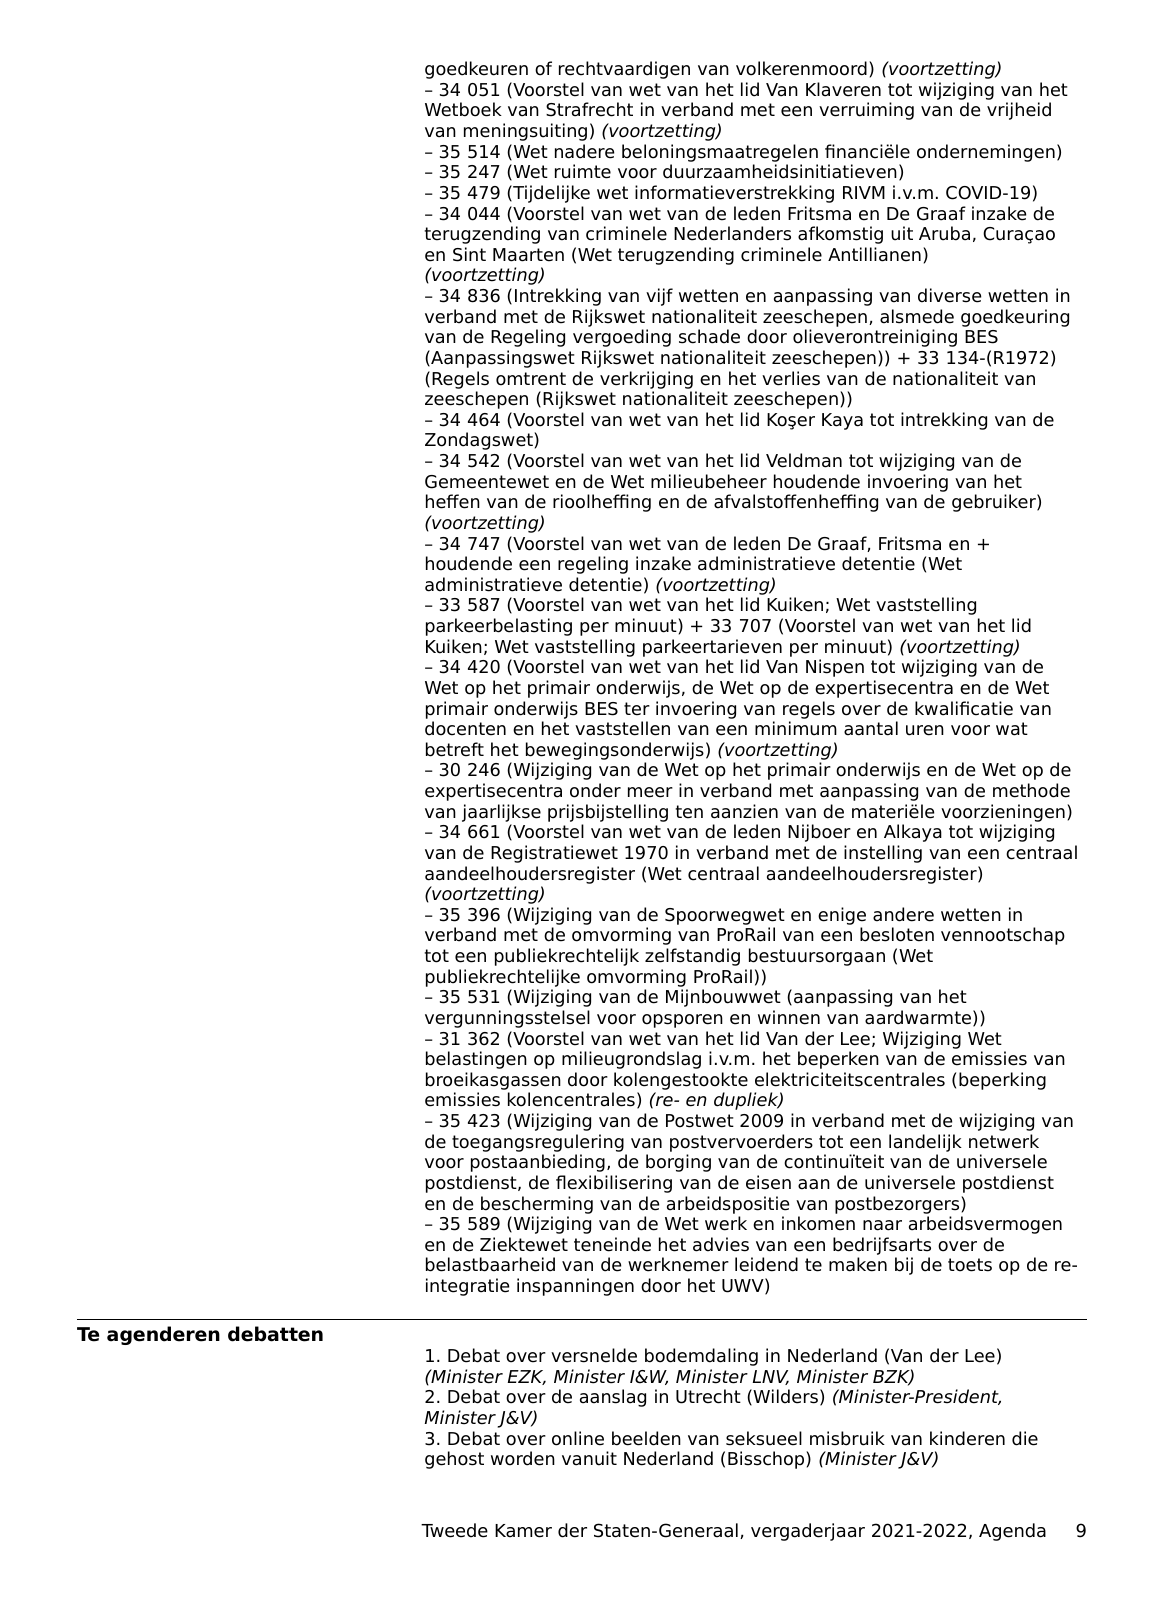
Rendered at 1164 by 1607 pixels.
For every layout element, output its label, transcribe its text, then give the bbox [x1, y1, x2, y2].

table_cell 3. Debat over online beelden van seksueel misbruik van kinderen die gehost worden vanuit Nederland (Bisschop) (Minister J&V) [418, 1429, 1087, 1470]
table_cell – 31 362 (Voorstel van wet van het lid Van der Lee; Wijziging Wet belastingen op milieugrondslag i.v.m. het beperken van de emissies van broeikasgassen door kolengestookte elektriciteitscentrales (beperking emissies kolencentrales) (re- en dupliek) [418, 1029, 1087, 1111]
table_header Te agenderen debatten [77, 1320, 401, 1346]
table_cell [77, 204, 401, 265]
table_cell [401, 905, 418, 987]
table_cell 2. Debat over de aanslag in Utrecht (Wilders) (Minister-President, Minister J&V) [418, 1388, 1087, 1429]
table_cell – 34 044 (Voorstel van wet van de leden Fritsma en De Graaf inzake de terugzending van criminele Nederlanders afkomstig uit Aruba, Curaçao en Sint Maarten (Wet terugzending criminele Antillianen) [418, 204, 1087, 265]
table_cell [77, 1214, 401, 1297]
table_cell [401, 1388, 418, 1429]
table_cell [77, 1429, 401, 1470]
table_cell [77, 534, 401, 595]
table_cell – 34 420 (Voorstel van wet van het lid Van Nispen tot wijziging van de Wet op het primair onderwijs, de Wet op de expertisecentra en de Wet primair onderwijs BES ter invoering van regels over de kwalificatie van docenten en het vaststellen van een minimum aantal uren voor wat betreft het bewegingsonderwijs) (voortzetting) [418, 657, 1087, 760]
table_cell [77, 595, 401, 657]
table_cell – 35 396 (Wijziging van de Spoorwegwet en enige andere wetten in verband met de omvorming van ProRail van een besloten vennootschap tot een publiekrechtelijk zelfstandig bestuursorgaan (Wet publiekrechtelijke omvorming ProRail)) [418, 905, 1087, 987]
table_cell – 34 836 (Intrekking van vijf wetten en aanpassing van diverse wetten in verband met de Rijkswet nationaliteit zeeschepen, alsmede goedkeuring van de Regeling vergoeding schade door olieverontreiniging BES (Aanpassingswet Rijkswet nationaliteit zeeschepen)) + 33 134-(R1972) (Regels omtrent de verkrijging en het verlies van de nationaliteit van zeeschepen (Rijkswet nationaliteit zeeschepen)) [418, 286, 1087, 410]
table_cell 1. Debat over versnelde bodemdaling in Nederland (Van der Lee) (Minister EZK, Minister I&W, Minister LNV, Minister BZK) [418, 1346, 1087, 1387]
table_cell [401, 657, 418, 760]
table_cell [401, 1029, 418, 1111]
table_cell – 34 542 (Voorstel van wet van het lid Veldman tot wijziging van de Gemeentewet en de Wet milieubeheer houdende invoering van het heffen van de rioolheffing en de afvalstoffenheffing van de gebruiker) (voortzetting) [418, 451, 1087, 533]
table_cell – 35 247 (Wet ruimte voor duurzaamheidsinitiatieven) [418, 162, 1087, 183]
table_cell – 35 514 (Wet nadere beloningsmaatregelen financiële ondernemingen) [418, 142, 1087, 162]
table_cell – 35 531 (Wijziging van de Mijnbouwwet (aanpassing van het vergunningsstelsel voor opsporen en winnen van aardwarmte)) [418, 987, 1087, 1028]
table_cell [77, 987, 401, 1028]
table_cell goedkeuren of rechtvaardigen van volkerenmoord) (voortzetting) [418, 59, 1087, 80]
table_cell [401, 1214, 418, 1297]
table_cell [401, 1346, 418, 1387]
table_cell [401, 286, 418, 410]
table_cell [401, 760, 418, 822]
table_cell [401, 80, 418, 142]
table_cell [77, 142, 401, 162]
table_cell [77, 451, 401, 533]
table_cell [77, 1388, 401, 1429]
table_header [401, 1320, 418, 1346]
table_cell [401, 183, 418, 203]
table_cell [401, 595, 418, 657]
table_cell [77, 80, 401, 142]
table_cell [77, 822, 401, 905]
table_cell [77, 265, 401, 286]
table_cell [401, 1429, 418, 1470]
table_cell [401, 142, 418, 162]
table_cell [77, 410, 401, 451]
table_cell [401, 987, 418, 1028]
table_cell [401, 162, 418, 183]
table_cell [401, 265, 418, 286]
table_cell [401, 59, 418, 80]
table_cell [77, 183, 401, 203]
table_cell – 35 423 (Wijziging van de Postwet 2009 in verband met de wijziging van de toegangsregulering van postvervoerders tot een landelijk netwerk voor postaanbieding, de borging van de continuïteit van de universele postdienst, de flexibilisering van de eisen aan de universele postdienst en de bescherming van de arbeidspositie van postbezorgers) [418, 1111, 1087, 1214]
table_cell [77, 1111, 401, 1214]
table_cell [401, 204, 418, 265]
table_cell – 34 464 (Voorstel van wet van het lid Koşer Kaya tot intrekking van de Zondagswet) [418, 410, 1087, 451]
table_cell – 35 479 (Tijdelijke wet informatieverstrekking RIVM i.v.m. COVID-19) [418, 183, 1087, 203]
table_cell – 34 747 (Voorstel van wet van de leden De Graaf, Fritsma en + houdende een regeling inzake administratieve detentie (Wet administratieve detentie) (voortzetting) [418, 534, 1087, 595]
table_cell (voortzetting) [418, 265, 1087, 286]
table_cell – 34 661 (Voorstel van wet van de leden Nijboer en Alkaya tot wijziging van de Registratiewet 1970 in verband met de instelling van een centraal aandeelhoudersregister (Wet centraal aandeelhoudersregister) (voortzetting) [418, 822, 1087, 905]
table_cell – 30 246 (Wijziging van de Wet op het primair onderwijs en de Wet op de expertisecentra onder meer in verband met aanpassing van de methode van jaarlijkse prijsbijstelling ten aanzien van de materiële voorzieningen) [418, 760, 1087, 822]
table_cell [401, 1111, 418, 1214]
table_cell [77, 905, 401, 987]
table_cell [77, 162, 401, 183]
table_cell [77, 1029, 401, 1111]
table_cell – 33 587 (Voorstel van wet van het lid Kuiken; Wet vaststelling parkeerbelasting per minuut) + 33 707 (Voorstel van wet van het lid Kuiken; Wet vaststelling parkeertarieven per minuut) (voortzetting) [418, 595, 1087, 657]
table_cell [77, 760, 401, 822]
table_cell [77, 657, 401, 760]
table_cell – 35 589 (Wijziging van de Wet werk en inkomen naar arbeidsvermogen en de Ziektewet teneinde het advies van een bedrijfsarts over de belastbaarheid van de werknemer leidend te maken bij de toets op de re-integratie inspanningen door het UWV) [418, 1214, 1087, 1297]
table_cell [77, 286, 401, 410]
table_cell [77, 1346, 401, 1387]
table_cell [401, 534, 418, 595]
table_cell – 34 051 (Voorstel van wet van het lid Van Klaveren tot wijziging van het Wetboek van Strafrecht in verband met een verruiming van de vrijheid van meningsuiting) (voortzetting) [418, 80, 1087, 142]
table_cell [77, 59, 401, 80]
table_cell [401, 822, 418, 905]
table_cell [401, 410, 418, 451]
table_cell [401, 451, 418, 533]
table_header [418, 1320, 1087, 1346]
